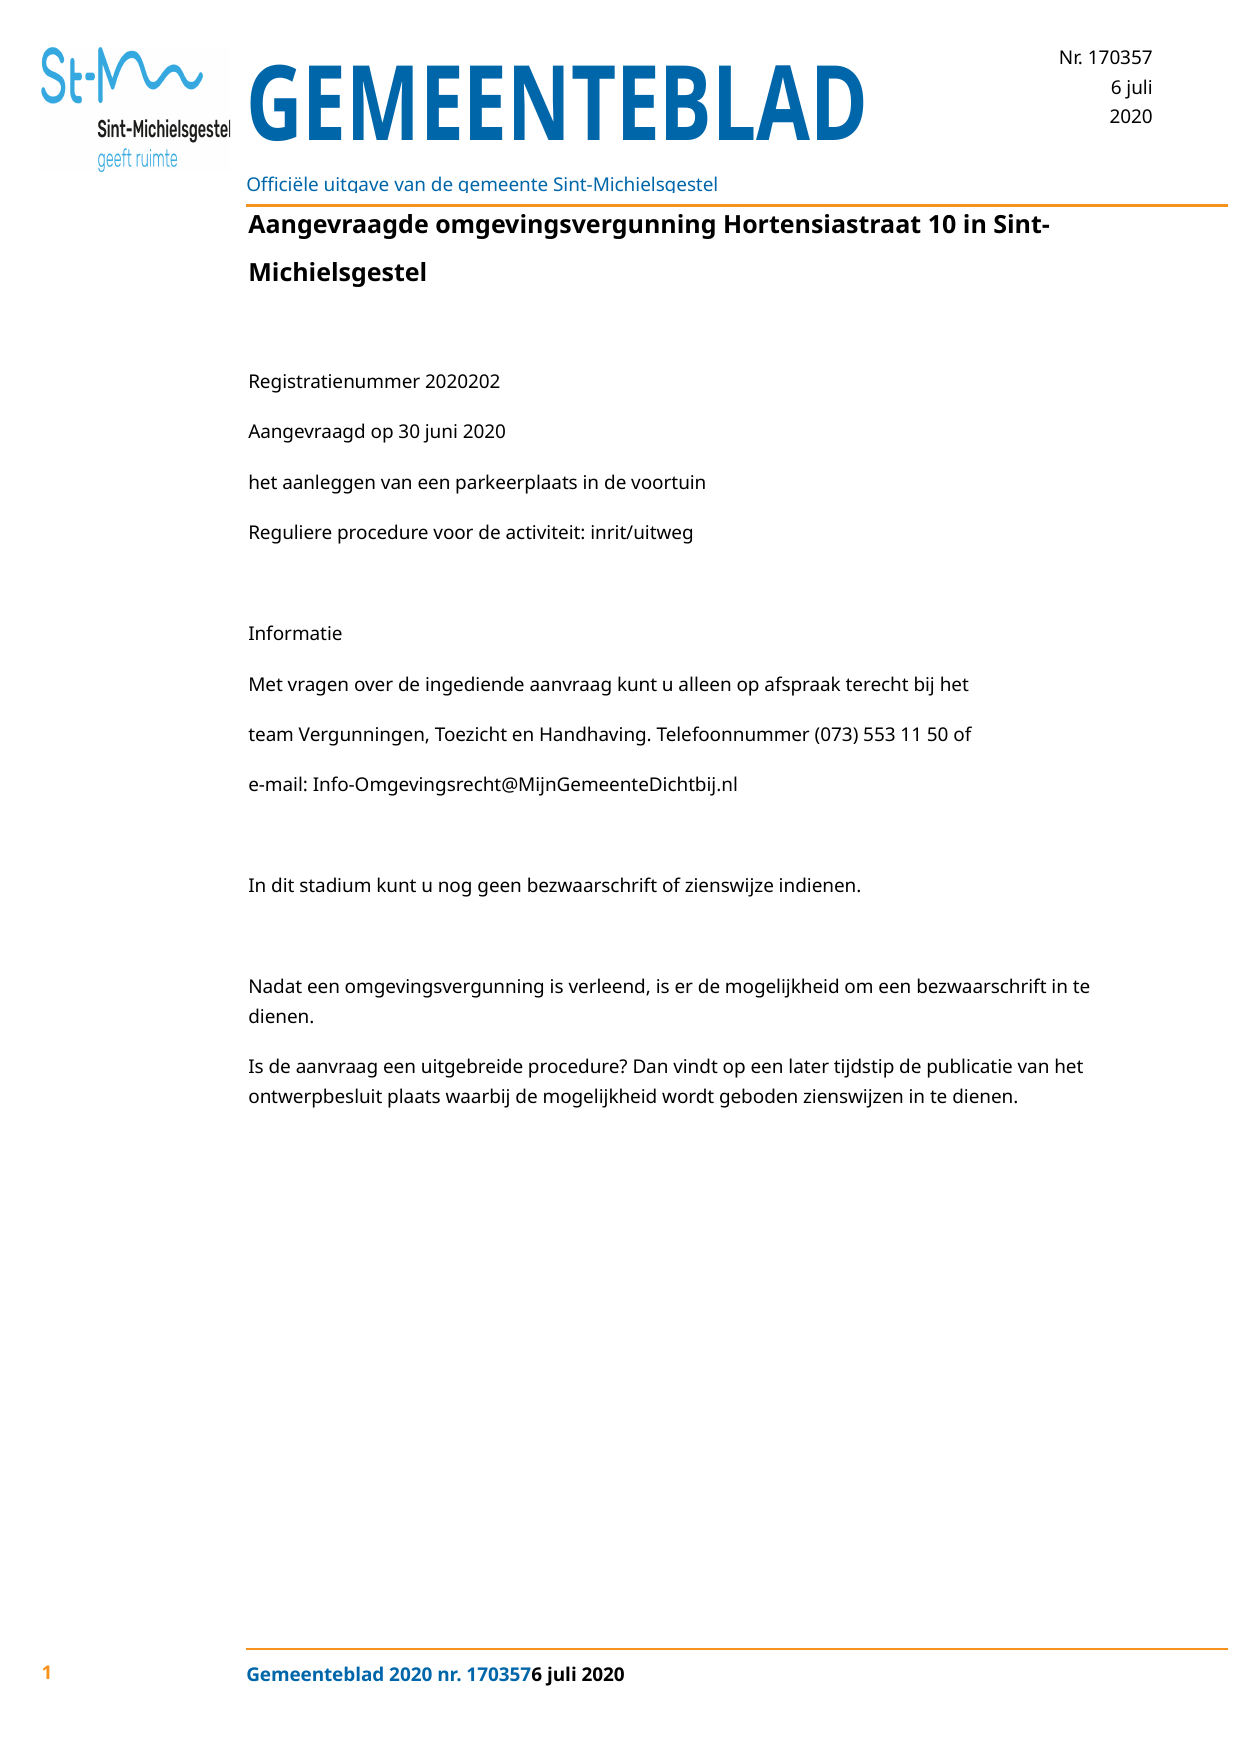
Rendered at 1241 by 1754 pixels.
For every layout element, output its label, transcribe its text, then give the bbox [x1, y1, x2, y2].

text Registratienummer 2020202 [248, 368, 1152, 394]
text het aanleggen van een parkeerplaats in de voortuin [248, 469, 1152, 495]
text e-mail: Info-Omgevingsrecht@MijnGemeenteDichtbij.nl [248, 772, 1152, 797]
text team Vergunningen, Toezicht en Handhaving. Telefoonnummer (073) 553 11 50 of [248, 721, 1152, 747]
text Aangevraagd op 30 juni 2020 [248, 419, 1152, 444]
text Met vragen over de ingediende aanvraag kunt u alleen op afspraak terecht bij het [248, 671, 1152, 697]
text Informatie [248, 620, 1152, 646]
text Reguliere procedure voor de activiteit: inrit/uitweg [248, 519, 1152, 545]
text Is de aanvraag een uitgebreide procedure? Dan vindt op een later tijdstip de publicatie van het ontwerpbesluit plaats waarbij de mogelijkheid wordt geboden zienswijzen in te dienen. [248, 1053, 1152, 1109]
text Nadat een omgevingsvergunning is verleend, is er de mogelijkheid om een bezwaarschrift in te dienen. [248, 973, 1152, 1029]
text Aangevraagde omgevingsvergunning Hortensiastraat 10 in Sint-Michielsgestel [248, 207, 1152, 288]
text In dit stadium kunt u nog geen bezwaarschrift of zienswijze indienen. [248, 872, 1152, 898]
picture [41, 47, 231, 172]
